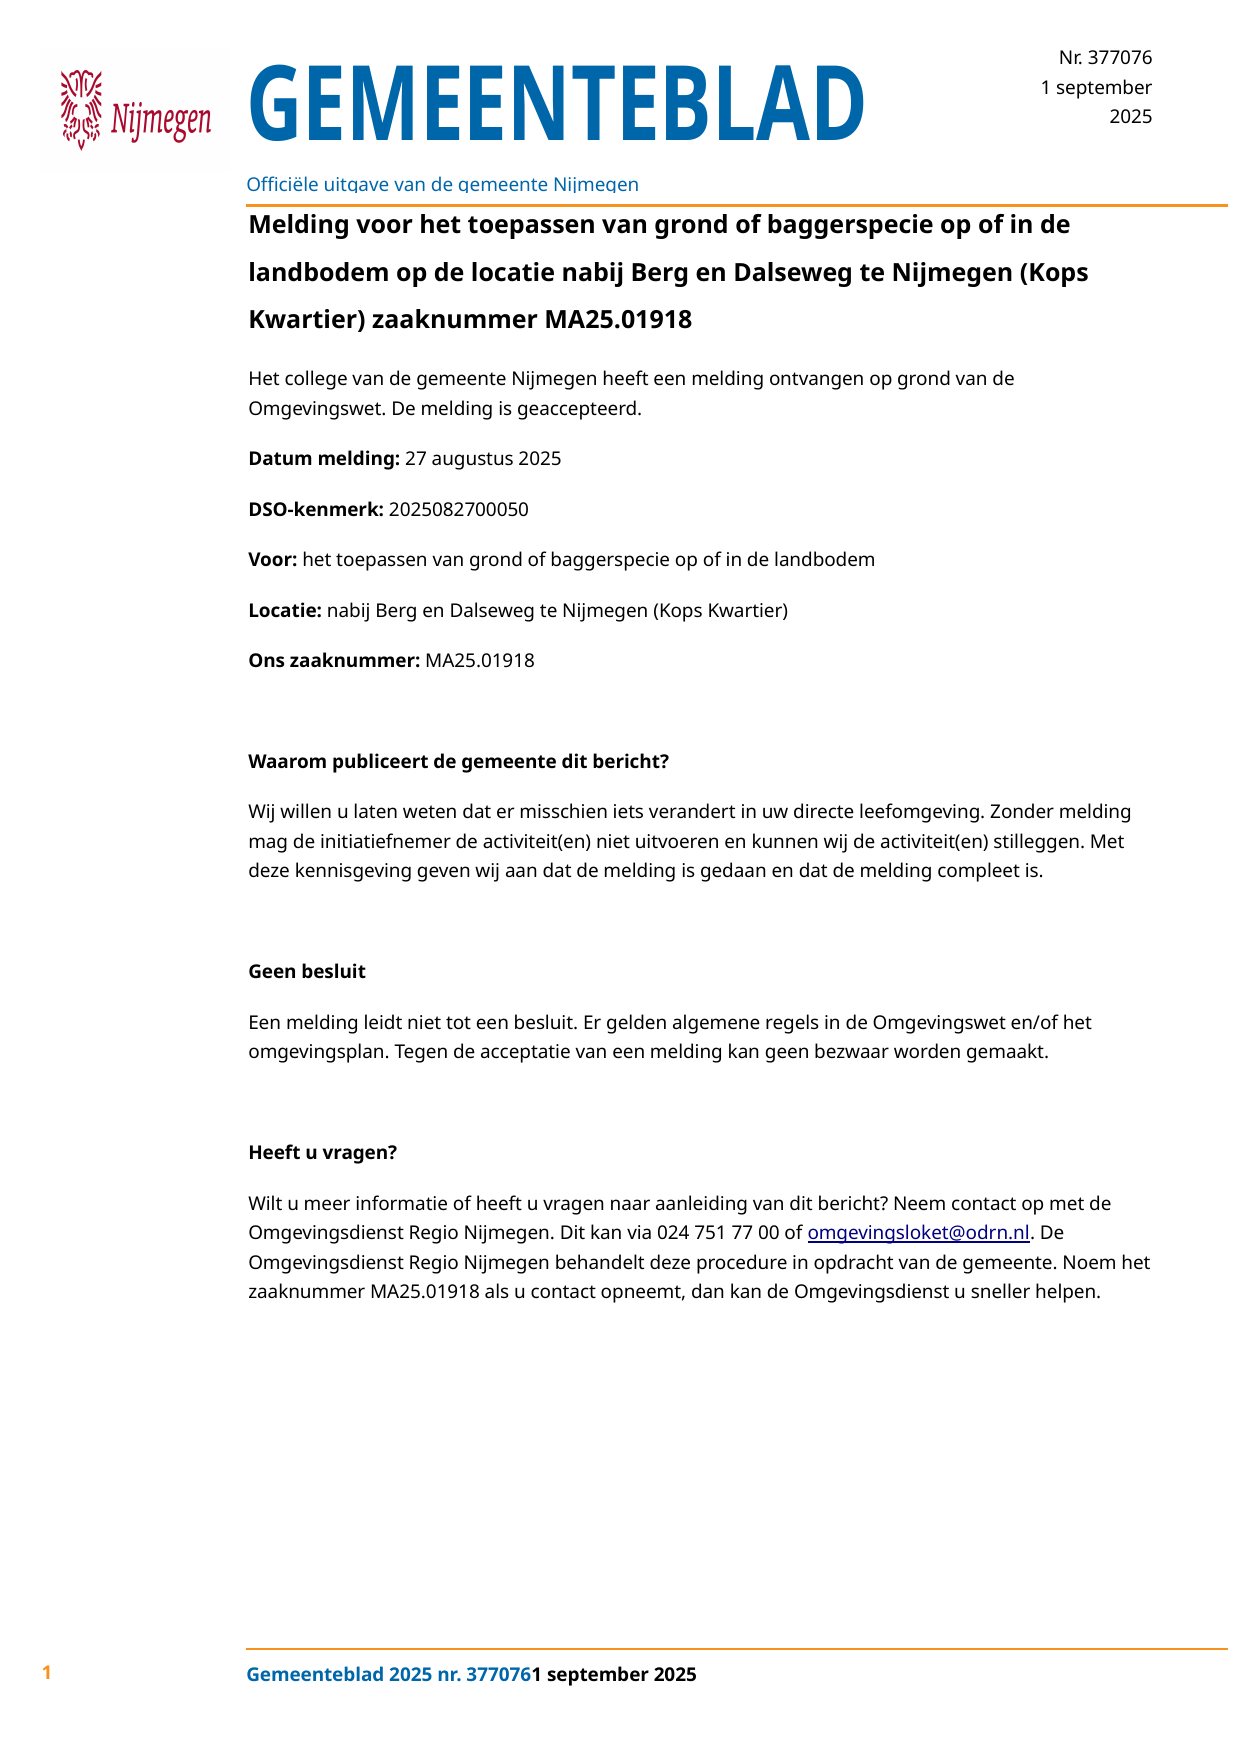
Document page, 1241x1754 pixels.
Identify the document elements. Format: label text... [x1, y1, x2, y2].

text Heeft u vragen? [248, 1139, 1152, 1165]
text Melding voor het toepassen van grond of baggerspecie op of in de landbodem op de locatie nabij Berg en Dalseweg te Nijmegen (Kops Kwartier) zaaknummer MA25.01918 [248, 207, 1152, 336]
text Waarom publiceert de gemeente dit bericht? [248, 748, 1152, 774]
text Wij willen u laten weten dat er misschien iets verandert in uw directe leefomgeving. Zonder melding mag de initiatiefnemer de activiteit(en) niet uitvoeren en kunnen wij de activiteit(en) stilleggen. Met deze kennisgeving geven wij aan dat de melding is gedaan en dat de melding compleet is. [248, 798, 1152, 883]
text Voor: het toepassen van grond of baggerspecie op of in de landbodem [248, 546, 1152, 572]
text Geen besluit [248, 958, 1152, 984]
picture [41, 47, 231, 172]
text Een melding leidt niet tot een besluit. Er gelden algemene regels in de Omgevingswet en/of het omgevingsplan. Tegen de acceptatie van een melding kan geen bezwaar worden gemaakt. [248, 1009, 1152, 1064]
text Het college van de gemeente Nijmegen heeft een melding ontvangen op grond van de Omgevingswet. De melding is geaccepteerd. [248, 366, 1152, 421]
text Locatie: nabij Berg en Dalseweg te Nijmegen (Kops Kwartier) [248, 597, 1152, 622]
text Wilt u meer informatie of heeft u vragen naar aanleiding van dit bericht? Neem contact op met de Omgevingsdienst Regio Nijmegen. Dit kan via 024 751 77 00 of omgevingsloket@odrn.nl. De Omgevingsdienst Regio Nijmegen behandelt deze procedure in opdracht van de gemeente. Noem het zaaknummer MA25.01918 als u contact opneemt, dan kan de Omgevingsdienst u sneller helpen. [248, 1190, 1152, 1304]
text Ons zaaknummer: MA25.01918 [248, 647, 1152, 673]
text Datum melding: 27 augustus 2025 [248, 446, 1152, 471]
text DSO-kenmerk: 2025082700050 [248, 496, 1152, 522]
